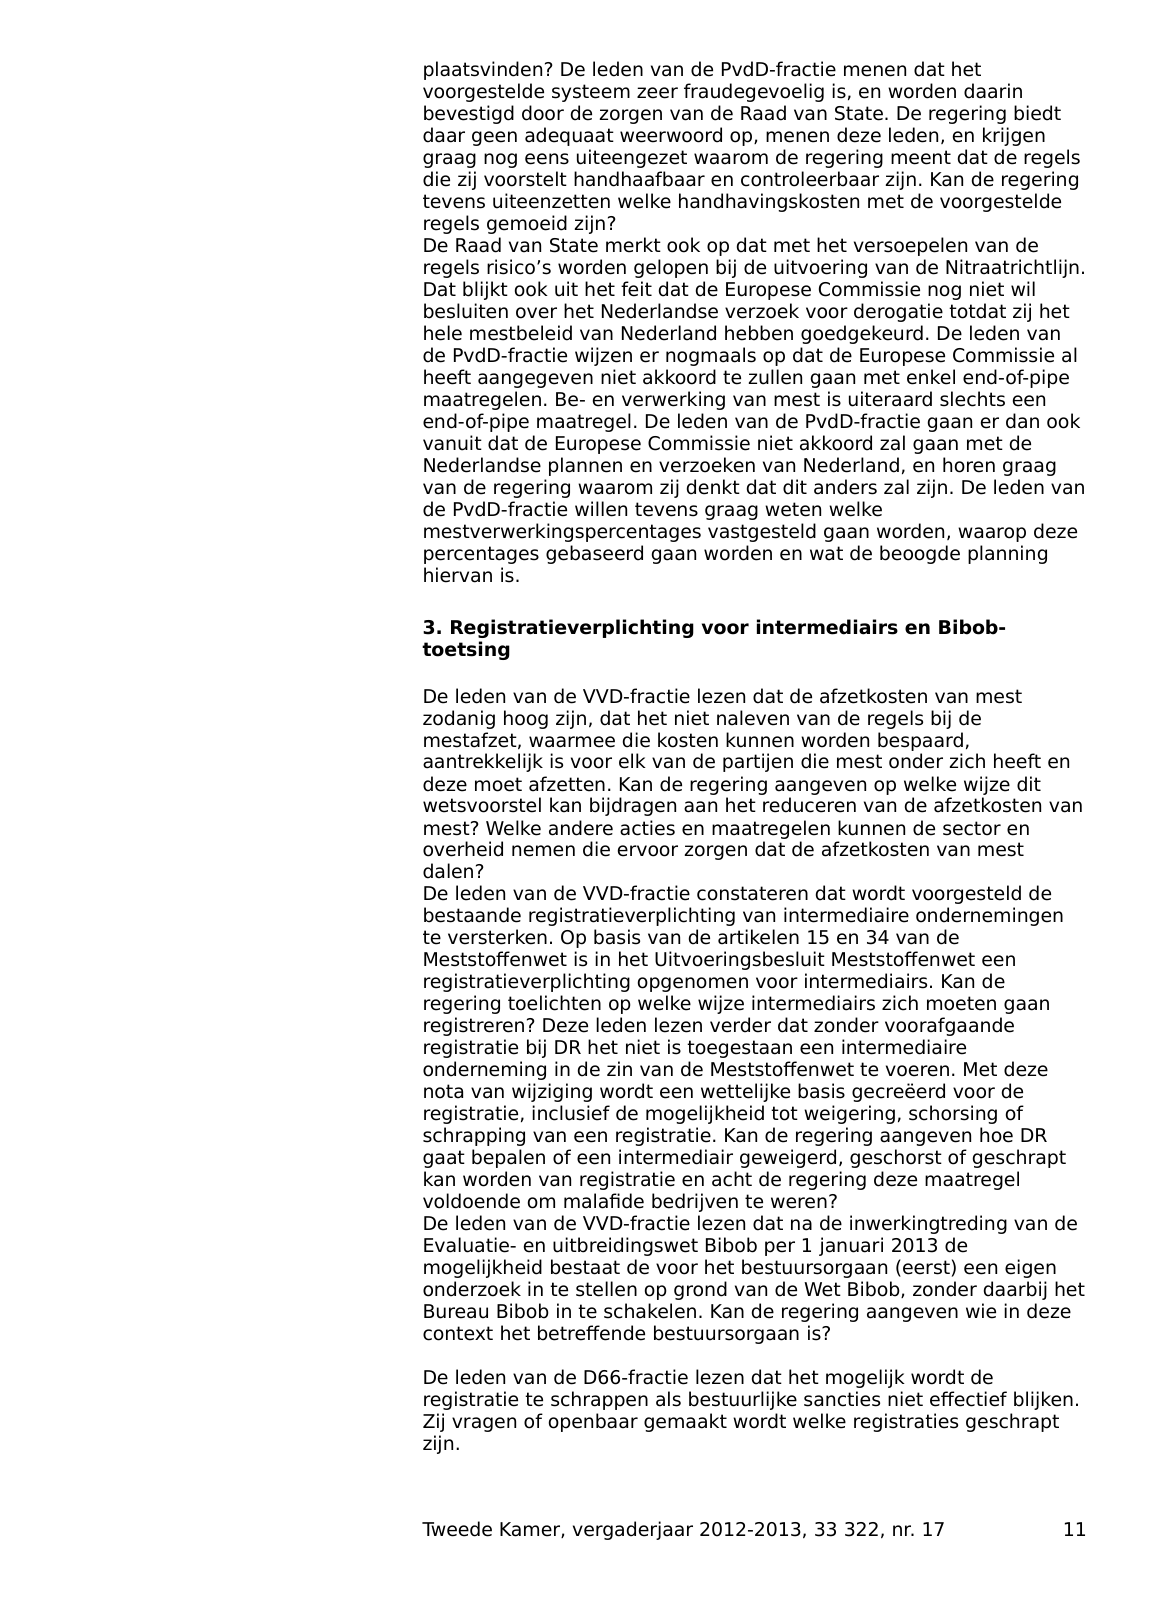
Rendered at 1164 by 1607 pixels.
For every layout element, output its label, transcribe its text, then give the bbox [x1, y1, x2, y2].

text De leden van de VVD-fractie lezen dat de afzetkosten van mest zodanig hoog zijn, dat het niet naleven van de regels bij de mestafzet, waarmee die kosten kunnen worden bespaard, aantrekkelijk is voor elk van de partijen die mest onder zich heeft en deze moet afzetten. Kan de regering aangeven op welke wijze dit wetsvoorstel kan bijdragen aan het reduceren van de afzetkosten van mest? Welke andere acties en maatregelen kunnen de sector en overheid nemen die ervoor zorgen dat de afzetkosten van mest dalen? [422, 686, 1087, 883]
text plaatsvinden? De leden van de PvdD-fractie menen dat het voorgestelde systeem zeer fraudegevoelig is, en worden daarin bevestigd door de zorgen van de Raad van State. De regering biedt daar geen adequaat weerwoord op, menen deze leden, en krijgen graag nog eens uiteengezet waarom de regering meent dat de regels die zij voorstelt handhaafbaar en controleerbaar zijn. Kan de regering tevens uiteenzetten welke handhavingskosten met de voorgestelde regels gemoeid zijn? [422, 59, 1087, 235]
text De leden van de D66-fractie lezen dat het mogelijk wordt de registratie te schrappen als bestuurlijke sancties niet effectief blijken. Zij vragen of openbaar gemaakt wordt welke registraties geschrapt zijn. [422, 1367, 1087, 1455]
text De leden van de VVD-fractie constateren dat wordt voorgesteld de bestaande registratieverplichting van intermediaire ondernemingen te versterken. Op basis van de artikelen 15 en 34 van de Meststoffenwet is in het Uitvoeringsbesluit Meststoffenwet een registratieverplichting opgenomen voor intermediairs. Kan de regering toelichten op welke wijze intermediairs zich moeten gaan registreren? Deze leden lezen verder dat zonder voorafgaande registratie bij DR het niet is toegestaan een intermediaire onderneming in de zin van de Meststoffenwet te voeren. Met deze nota van wijziging wordt een wettelijke basis gecreëerd voor de registratie, inclusief de mogelijkheid tot weigering, schorsing of schrapping van een registratie. Kan de regering aangeven hoe DR gaat bepalen of een intermediair geweigerd, geschorst of geschrapt kan worden van registratie en acht de regering deze maatregel voldoende om malafide bedrijven te weren? [422, 883, 1087, 1213]
subtitle 3. Registratieverplichting voor intermediairs en Bibob-toetsing [422, 617, 1087, 661]
text De leden van de VVD-fractie lezen dat na de inwerkingtreding van de Evaluatie- en uitbreidingswet Bibob per 1 januari 2013 de mogelijkheid bestaat de voor het bestuursorgaan (eerst) een eigen onderzoek in te stellen op grond van de Wet Bibob, zonder daarbij het Bureau Bibob in te schakelen. Kan de regering aangeven wie in deze context het betreffende bestuursorgaan is? [422, 1213, 1087, 1345]
text De Raad van State merkt ook op dat met het versoepelen van de regels risico’s worden gelopen bij de uitvoering van de Nitraatrichtlijn. Dat blijkt ook uit het feit dat de Europese Commissie nog niet wil besluiten over het Nederlandse verzoek voor derogatie totdat zij het hele mestbeleid van Nederland hebben goedgekeurd. De leden van de PvdD-fractie wijzen er nogmaals op dat de Europese Commissie al heeft aangegeven niet akkoord te zullen gaan met enkel end-of-pipe maatregelen. Be- en verwerking van mest is uiteraard slechts een end-of-pipe maatregel. De leden van de PvdD-fractie gaan er dan ook vanuit dat de Europese Commissie niet akkoord zal gaan met de Nederlandse plannen en verzoeken van Nederland, en horen graag van de regering waarom zij denkt dat dit anders zal zijn. De leden van de PvdD-fractie willen tevens graag weten welke mestverwerkingspercentages vastgesteld gaan worden, waarop deze percentages gebaseerd gaan worden en wat de beoogde planning hiervan is. [422, 235, 1087, 587]
